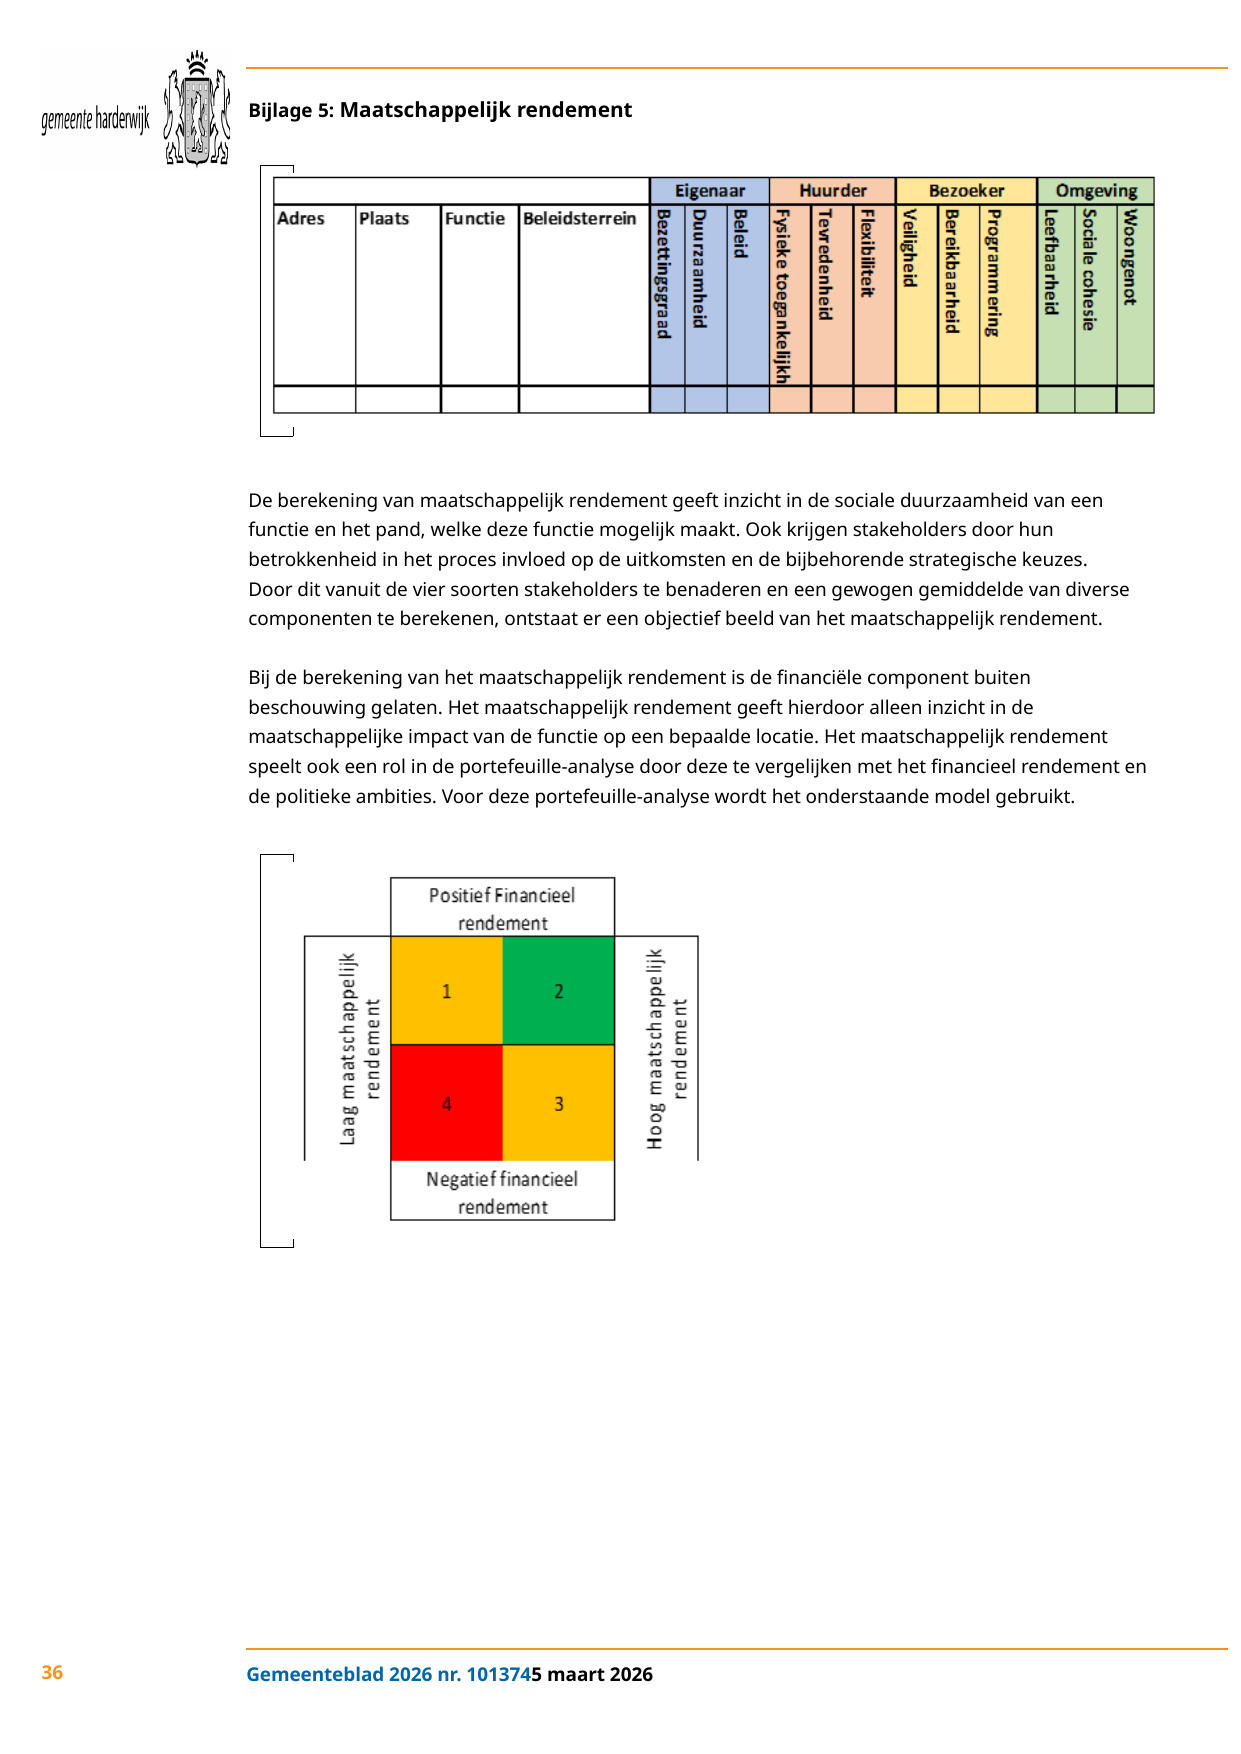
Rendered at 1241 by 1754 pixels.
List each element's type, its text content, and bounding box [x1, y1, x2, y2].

text Bij de berekening van het maatschappelijk rendement is de financiële component buiten beschouwing gelaten. Het maatschappelijk rendement geeft hierdoor alleen inzicht in de maatschappelijke impact van de functie op een bepaalde locatie. Het maatschappelijk rendement speelt ook een rol in de portefeuille-analyse door deze te vergelijken met het financieel rendement en de politieke ambities. Voor deze portefeuille-analyse wordt het onderstaande model gebruikt. [248, 664, 1152, 808]
picture [268, 862, 742, 1239]
picture [41, 47, 231, 172]
picture [268, 173, 1155, 427]
text De berekening van maatschappelijk rendement geeft inzicht in de sociale duurzaamheid van een functie en het pand, welke deze functie mogelijk maakt. Ook krijgen stakeholders door hun betrokkenheid in het proces invloed op de uitkomsten en de bijbehorende strategische keuzes. [248, 487, 1152, 572]
text Bijlage 5: Maatschappelijk rendement [248, 95, 1152, 123]
text Door dit vanuit de vier soorten stakeholders te benaderen en een gewogen gemiddelde van diverse componenten te berekenen, ontstaat er een objectief beeld van het maatschappelijk rendement. [248, 576, 1152, 631]
